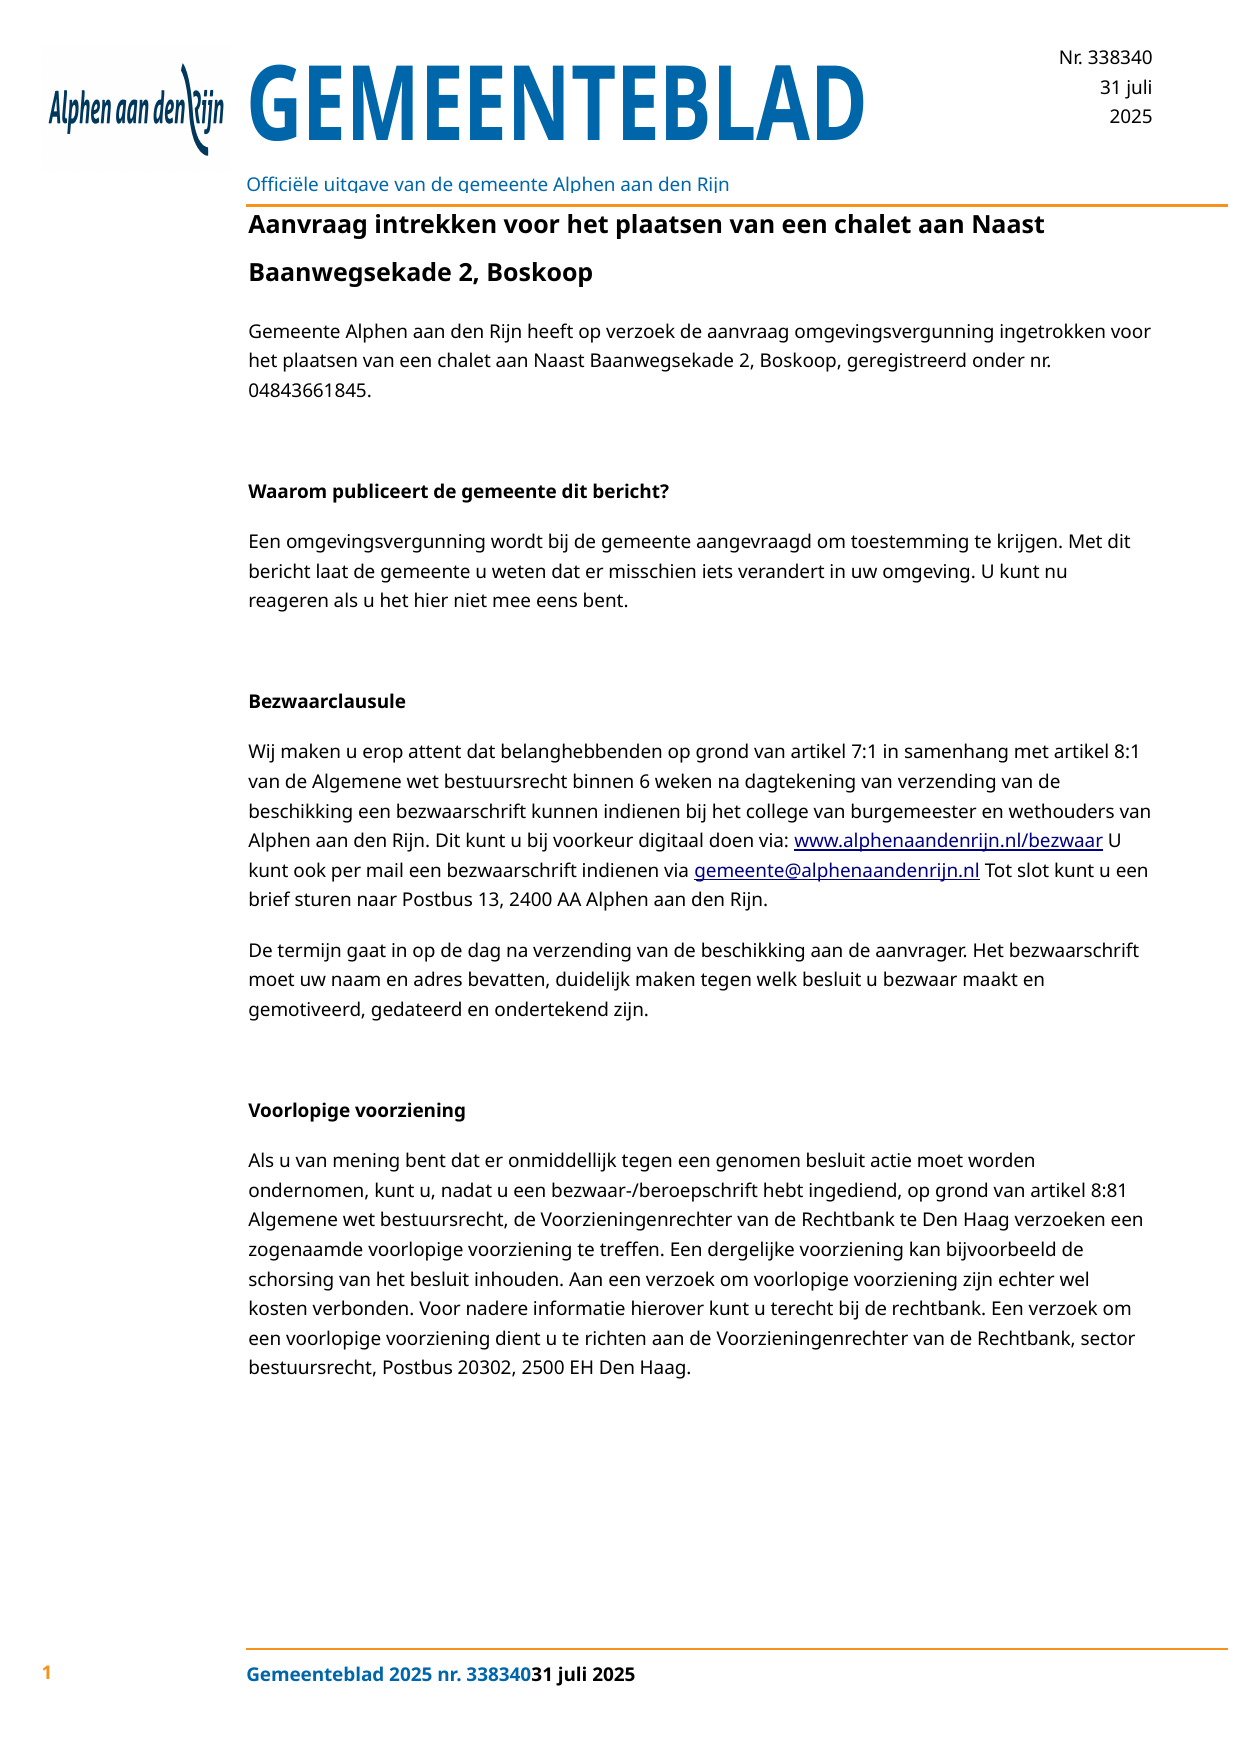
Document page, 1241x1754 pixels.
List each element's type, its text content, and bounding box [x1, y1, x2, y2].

text Waarom publiceert de gemeente dit bericht? [248, 478, 1152, 504]
picture [41, 47, 231, 172]
text Aanvraag intrekken voor het plaatsen van een chalet aan Naast Baanwegsekade 2, Boskoop [248, 207, 1152, 288]
text Bezwaarclausule [248, 688, 1152, 714]
text Voorlopige voorziening [248, 1097, 1152, 1123]
text De termijn gaat in op de dag na verzending van de beschikking aan de aanvrager. Het bezwaarschrift moet uw naam en adres bevatten, duidelijk maken tegen welk besluit u bezwaar maakt en gemotiveerd, gedateerd en ondertekend zijn. [248, 937, 1152, 1022]
text Wij maken u erop attent dat belanghebbenden op grond van artikel 7:1 in samenhang met artikel 8:1 van de Algemene wet bestuursrecht binnen 6 weken na dagtekening van verzending van de beschikking een bezwaarschrift kunnen indienen bij het college van burgemeester en wethouders van Alphen aan den Rijn. Dit kunt u bij voorkeur digitaal doen via: www.alphenaandenrijn.nl/bezwaar U kunt ook per mail een bezwaarschrift indienen via gemeente@alphenaandenrijn.nl Tot slot kunt u een brief sturen naar Postbus 13, 2400 AA Alphen aan den Rijn. [248, 739, 1152, 912]
text Gemeente Alphen aan den Rijn heeft op verzoek de aanvraag omgevingsvergunning ingetrokken voor het plaatsen van een chalet aan Naast Baanwegsekade 2, Boskoop, geregistreerd onder nr. 04843661845. [248, 318, 1152, 403]
text Een omgevingsvergunning wordt bij de gemeente aangevraagd om toestemming te krijgen. Met dit bericht laat de gemeente u weten dat er misschien iets verandert in uw omgeving. U kunt nu reageren als u het hier niet mee eens bent. [248, 528, 1152, 613]
text Als u van mening bent dat er onmiddellijk tegen een genomen besluit actie moet worden ondernomen, kunt u, nadat u een bezwaar-/beroepschrift hebt ingediend, op grond van artikel 8:81 Algemene wet bestuursrecht, de Voorzieningenrechter van de Rechtbank te Den Haag verzoeken een zogenaamde voorlopige voorziening te treffen. Een dergelijke voorziening kan bijvoorbeeld de schorsing van het besluit inhouden. Aan een verzoek om voorlopige voorziening zijn echter wel kosten verbonden. Voor nadere informatie hierover kunt u terecht bij de rechtbank. Een verzoek om een voorlopige voorziening dient u te richten aan de Voorzieningenrechter van de Rechtbank, sector bestuursrecht, Postbus 20302, 2500 EH Den Haag. [248, 1147, 1152, 1380]
